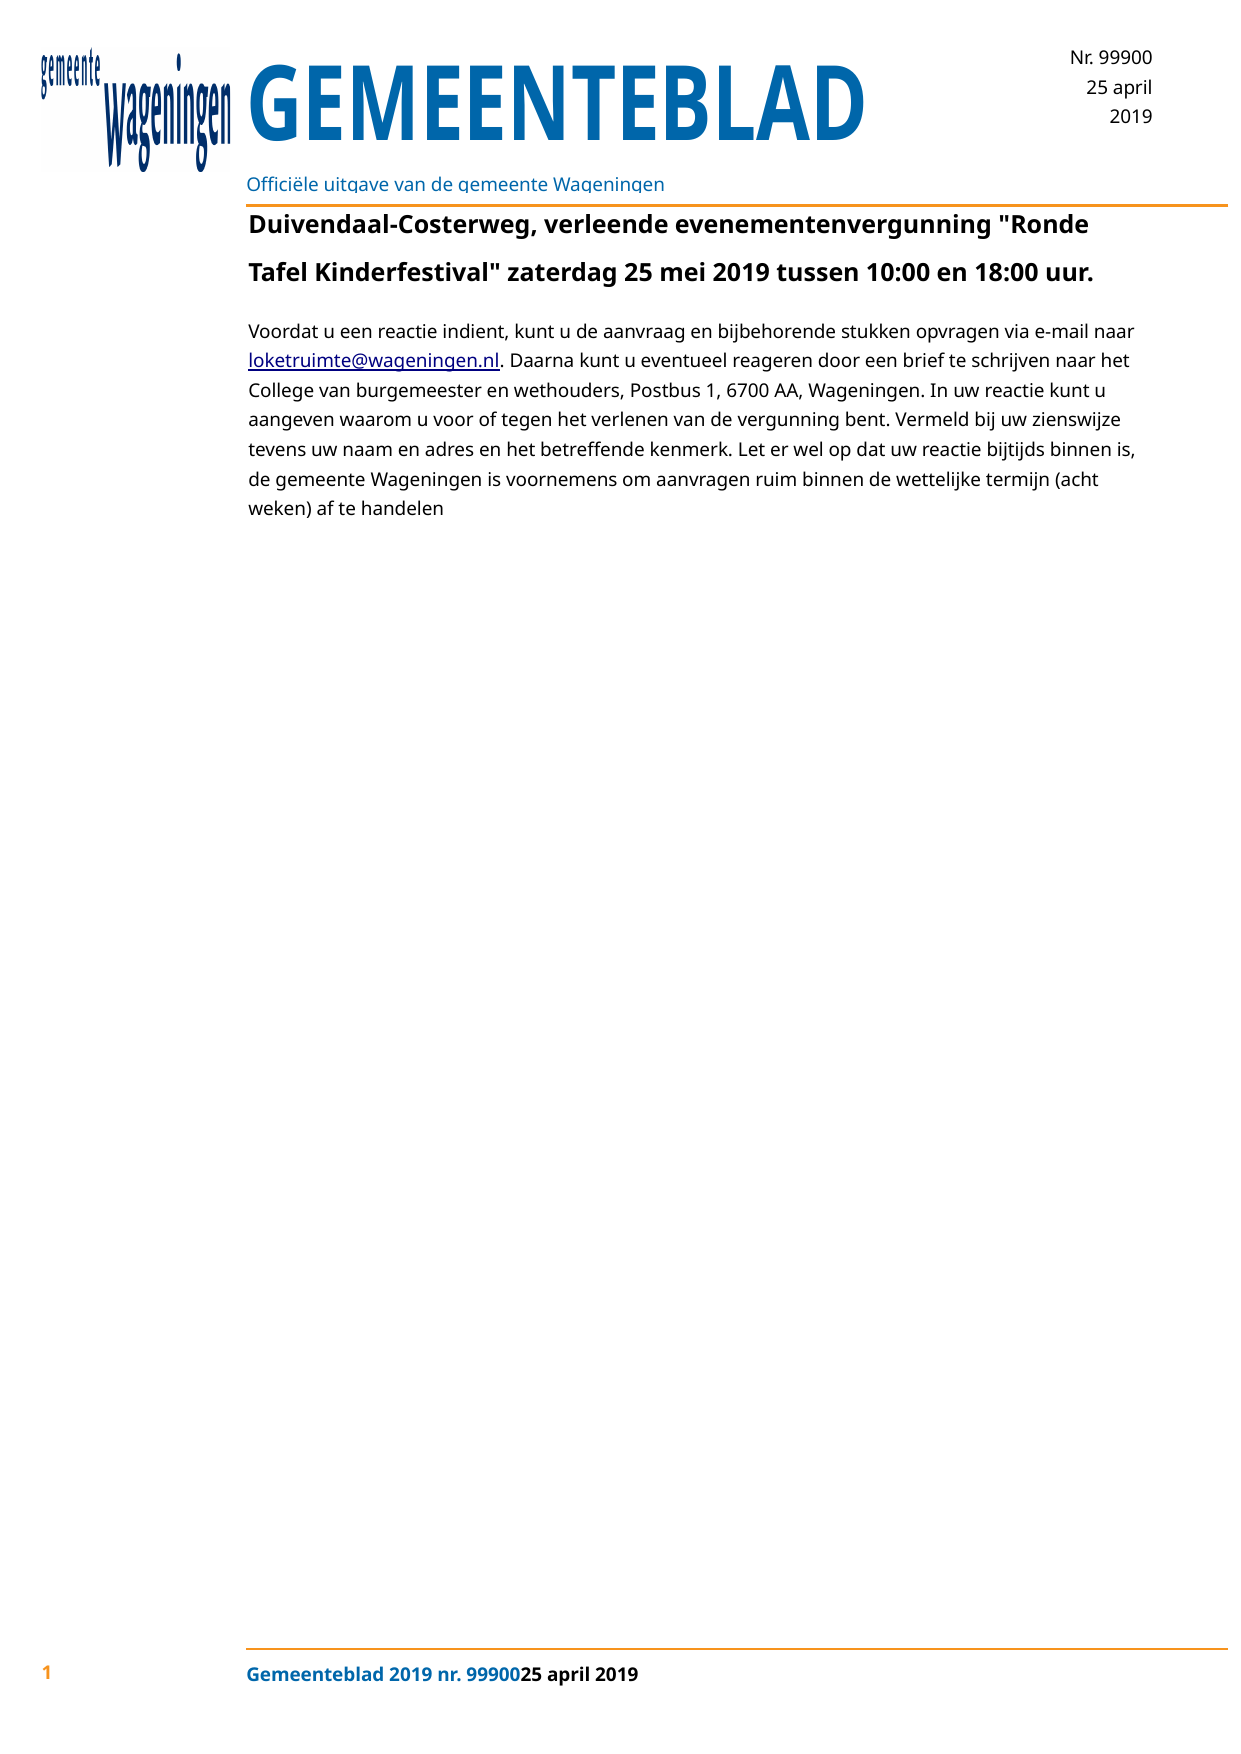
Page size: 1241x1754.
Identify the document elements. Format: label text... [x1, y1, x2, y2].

text Voordat u een reactie indient, kunt u de aanvraag en bijbehorende stukken opvragen via e-mail naar loketruimte@wageningen.nl. Daarna kunt u eventueel reageren door een brief te schrijven naar het College van burgemeester en wethouders, Postbus 1, 6700 AA, Wageningen. In uw reactie kunt u aangeven waarom u voor of tegen het verlenen van de vergunning bent. Vermeld bij uw zienswijze tevens uw naam en adres en het betreffende kenmerk. Let er wel op dat uw reactie bijtijds binnen is, de gemeente Wageningen is voornemens om aanvragen ruim binnen de wettelijke termijn (acht weken) af te handelen [248, 318, 1152, 521]
text Duivendaal-Costerweg, verleende evenementenvergunning "Ronde Tafel Kinderfestival" zaterdag 25 mei 2019 tussen 10:00 en 18:00 uur. [248, 207, 1152, 288]
picture [41, 47, 231, 172]
